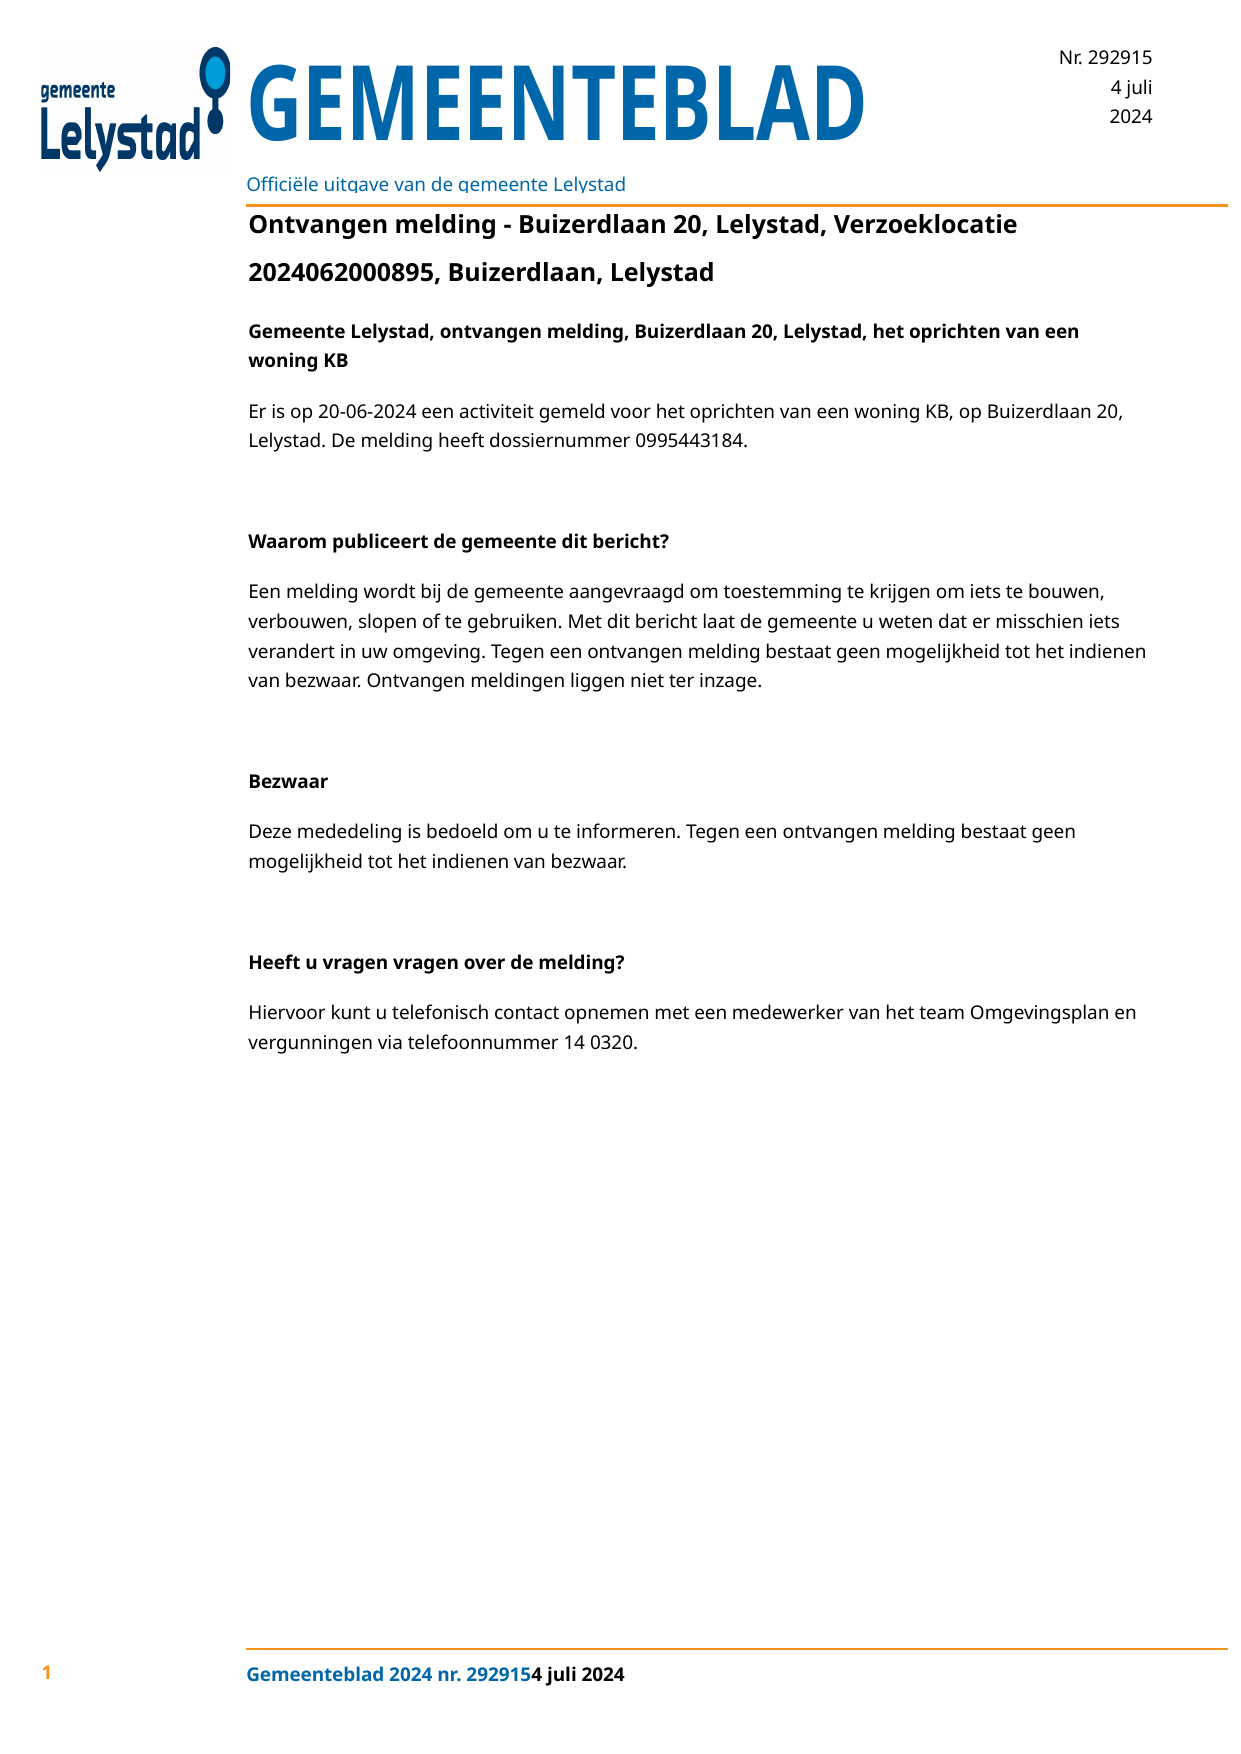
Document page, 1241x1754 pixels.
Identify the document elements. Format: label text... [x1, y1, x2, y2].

text Heeft u vragen vragen over de melding? [248, 949, 1152, 975]
picture [41, 47, 231, 172]
text Hiervoor kunt u telefonisch contact opnemen met een medewerker van het team Omgevingsplan en vergunningen via telefoonnummer 14 0320. [248, 999, 1152, 1055]
text Ontvangen melding - Buizerdlaan 20, Lelystad, Verzoeklocatie 2024062000895, Buizerdlaan, Lelystad [248, 207, 1152, 288]
text Waarom publiceert de gemeente dit bericht? [248, 528, 1152, 554]
text Er is op 20-06-2024 een activiteit gemeld voor het oprichten van een woning KB, op Buizerdlaan 20, Lelystad. De melding heeft dossiernummer 0995443184. [248, 398, 1152, 453]
text Deze mededeling is bedoeld om u te informeren. Tegen een ontvangen melding bestaat geen mogelijkheid tot het indienen van bezwaar. [248, 819, 1152, 874]
text Een melding wordt bij de gemeente aangevraagd om toestemming te krijgen om iets te bouwen, verbouwen, slopen of te gebruiken. Met dit bericht laat de gemeente u weten dat er misschien iets verandert in uw omgeving. Tegen een ontvangen melding bestaat geen mogelijkheid tot het indienen van bezwaar. Ontvangen meldingen liggen niet ter inzage. [248, 579, 1152, 693]
text Bezwaar [248, 768, 1152, 794]
text Gemeente Lelystad, ontvangen melding, Buizerdlaan 20, Lelystad, het oprichten van een woning KB [248, 318, 1152, 373]
